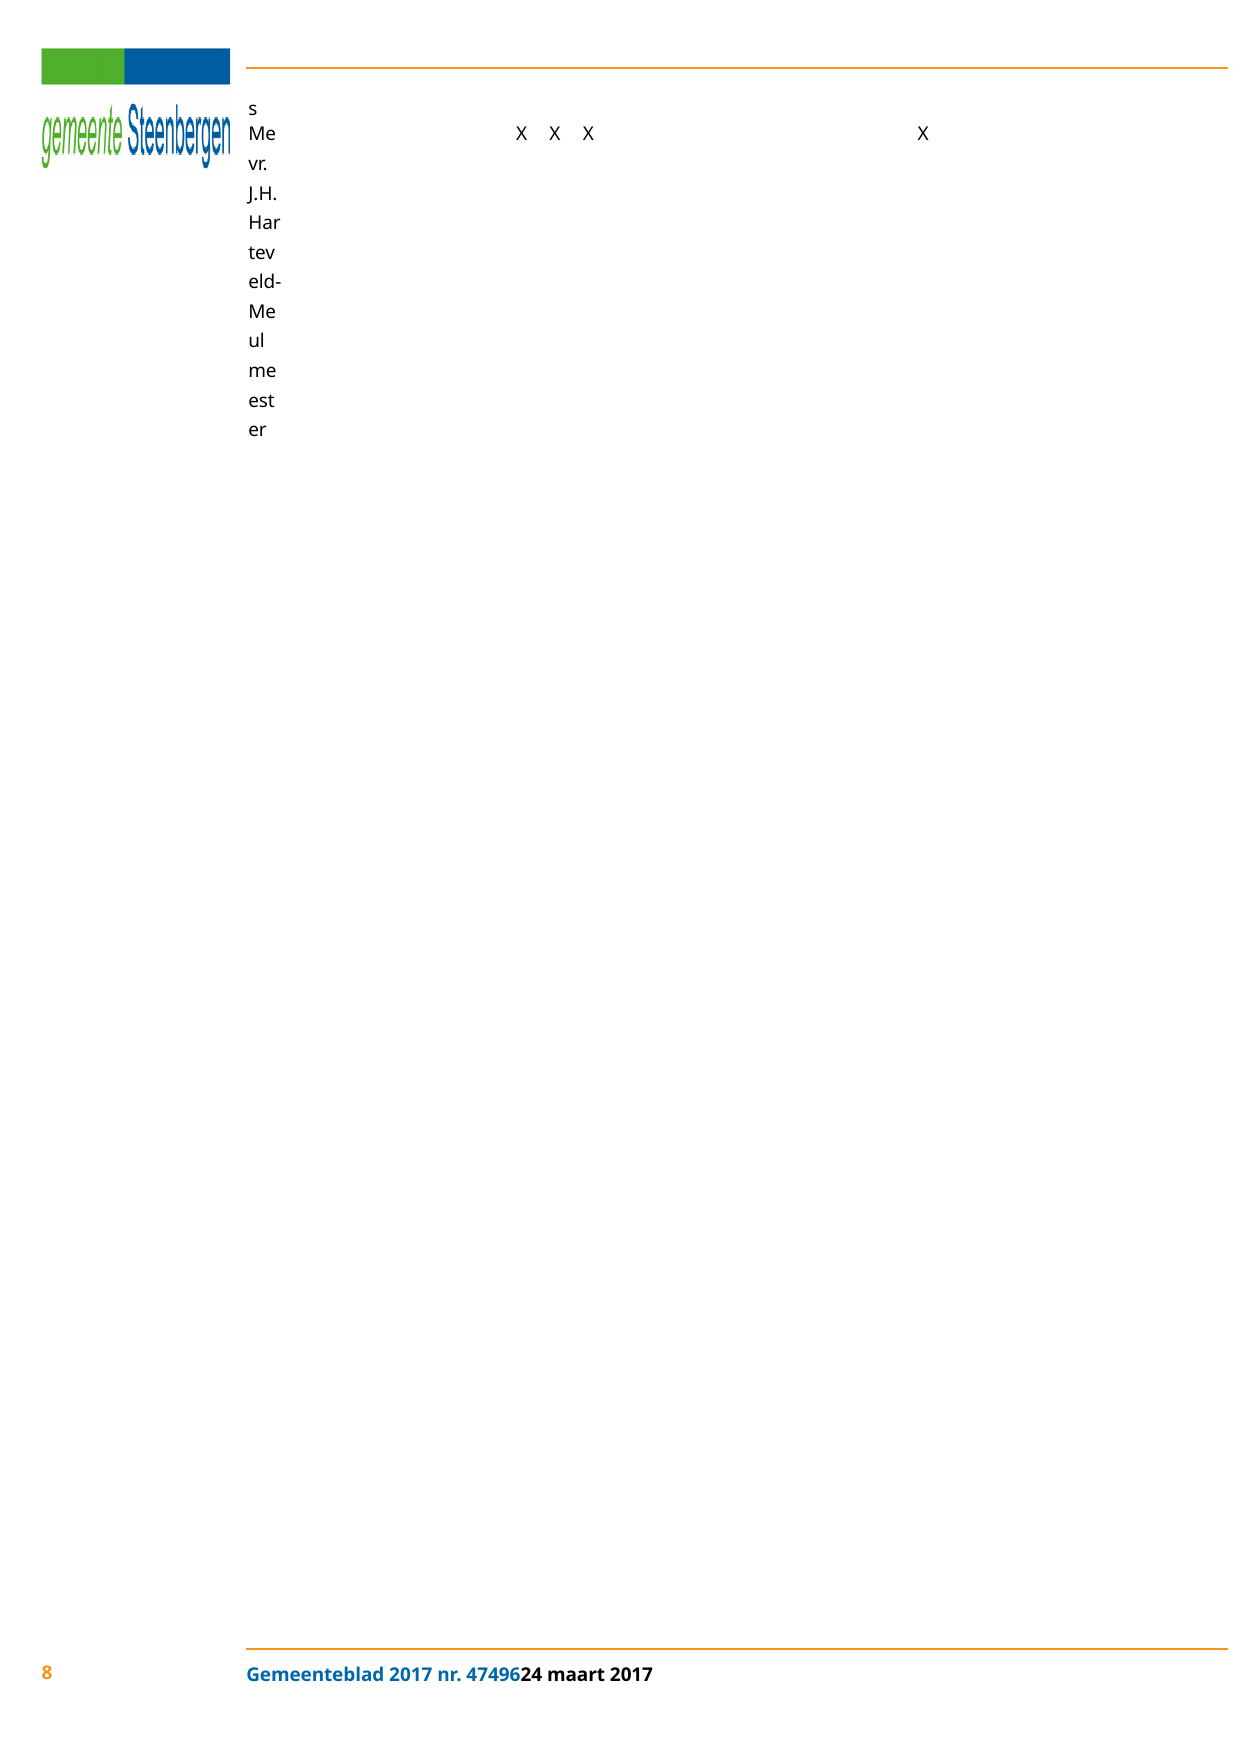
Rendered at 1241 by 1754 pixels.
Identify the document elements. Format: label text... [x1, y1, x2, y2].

table_cell [951, 121, 984, 442]
table_cell [850, 95, 884, 121]
table_cell [984, 95, 1018, 121]
table_cell [917, 95, 951, 121]
table_cell [1018, 121, 1051, 442]
table_cell [1085, 95, 1118, 121]
table_cell [315, 95, 348, 121]
table_cell [616, 95, 649, 121]
table_cell [884, 95, 917, 121]
table_cell [817, 121, 850, 442]
table_cell [516, 95, 549, 121]
table_cell [449, 95, 482, 121]
table_cell [683, 121, 716, 442]
table_cell [716, 121, 750, 442]
table_cell [951, 95, 984, 121]
table_cell [884, 121, 917, 442]
table_cell [1085, 121, 1118, 442]
table_cell [984, 121, 1018, 442]
table_cell [482, 121, 516, 442]
table_cell [348, 121, 382, 442]
table_cell [1118, 95, 1152, 121]
table_cell [281, 121, 315, 442]
table_cell [616, 121, 649, 442]
table_cell [750, 121, 783, 442]
table_cell [750, 95, 783, 121]
table_cell [415, 121, 449, 442]
table_cell s [248, 95, 281, 121]
table_cell X [549, 121, 583, 442]
table_cell Mevr. J.H. Harteveld-Meulmeester [248, 121, 281, 442]
table_cell [482, 95, 516, 121]
table_cell X [516, 121, 549, 442]
table_cell [382, 95, 415, 121]
table_cell [1051, 95, 1084, 121]
table_cell [348, 95, 382, 121]
table_cell [850, 121, 884, 442]
table_cell [281, 95, 315, 121]
table_cell [683, 95, 716, 121]
table_cell X [917, 121, 951, 442]
table_cell [1051, 121, 1084, 442]
table_cell [784, 121, 817, 442]
table_cell [1118, 121, 1152, 442]
table_cell [817, 95, 850, 121]
table_cell [382, 121, 415, 442]
table_cell [716, 95, 750, 121]
table_cell [650, 95, 683, 121]
table_cell [549, 95, 583, 121]
table_cell [650, 121, 683, 442]
table_cell [583, 95, 616, 121]
table_cell [1018, 95, 1051, 121]
table_cell [415, 95, 449, 121]
table_cell [784, 95, 817, 121]
table_cell [315, 121, 348, 442]
table_cell [449, 121, 482, 442]
picture [41, 47, 231, 172]
table_cell X [583, 121, 616, 442]
